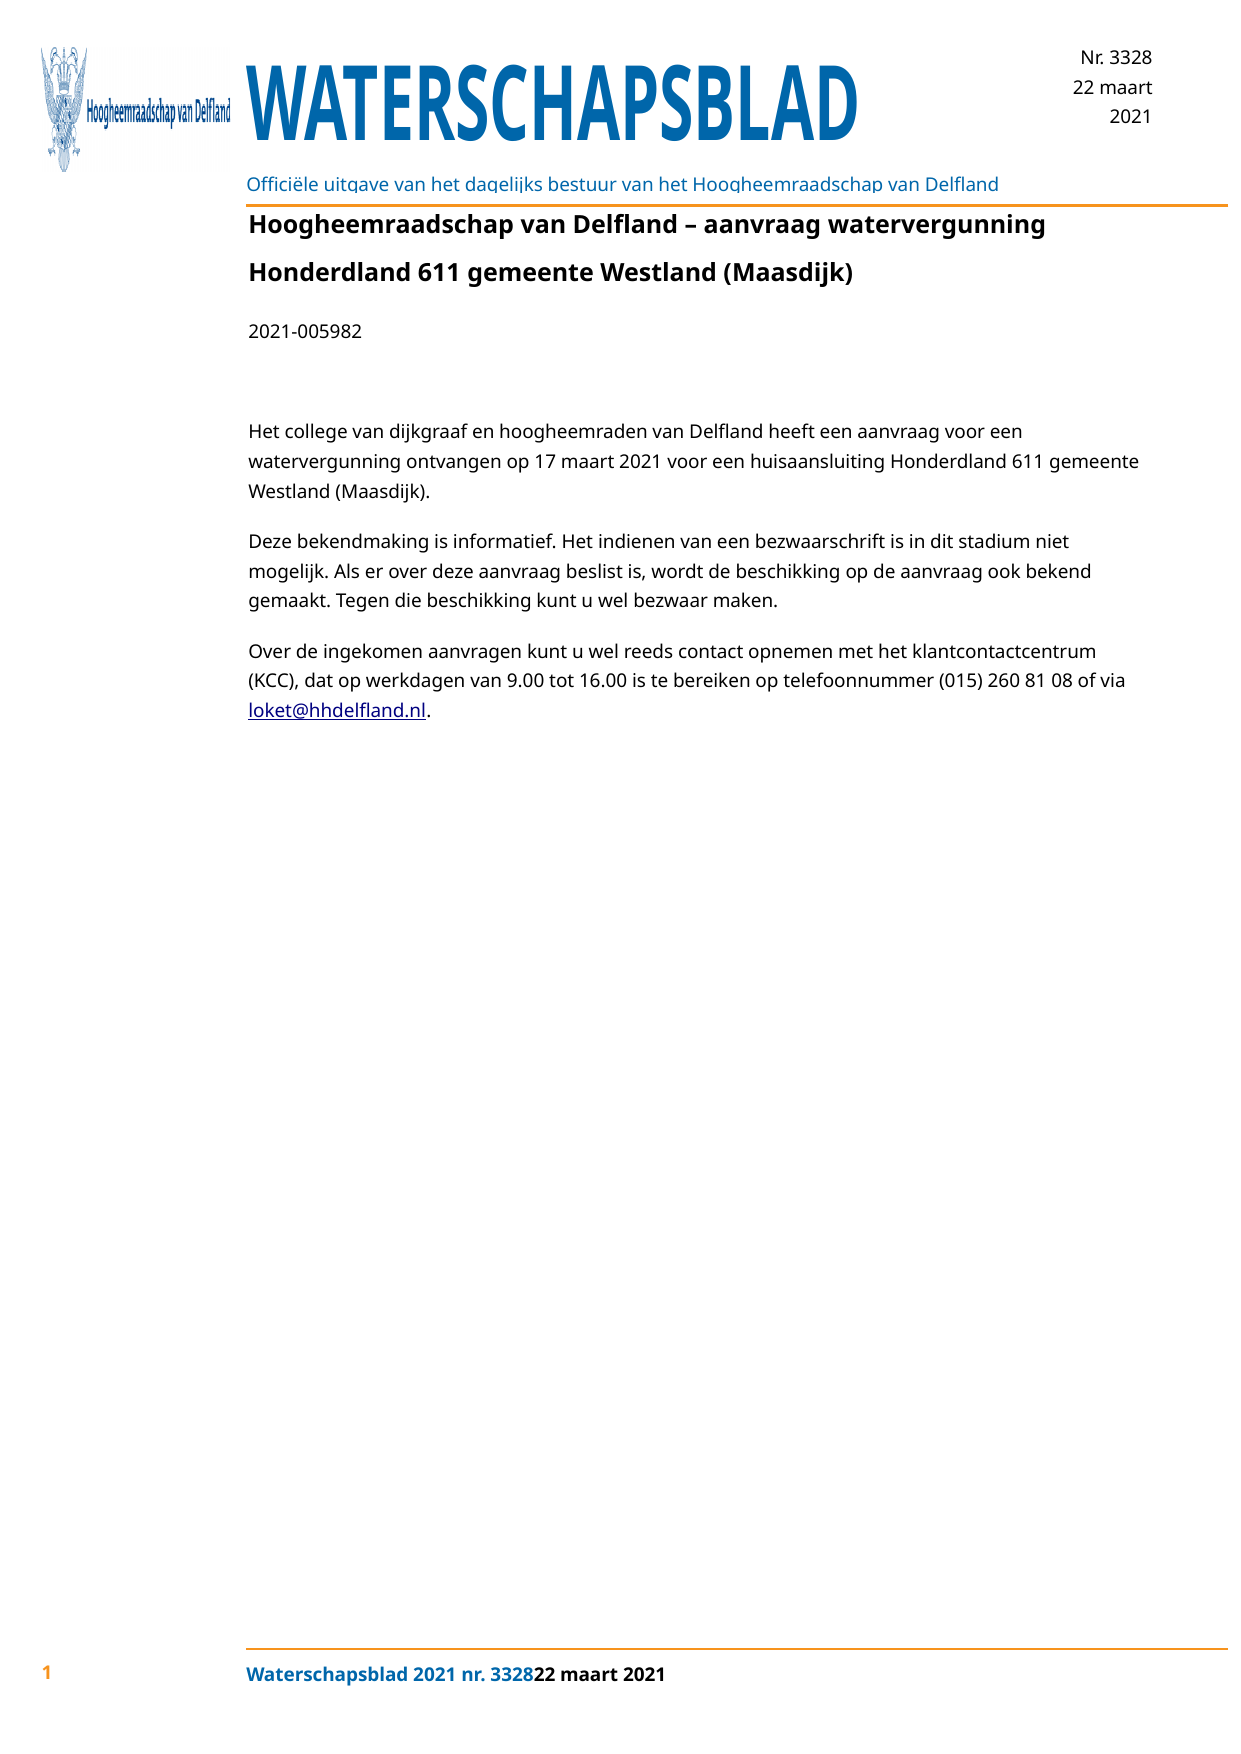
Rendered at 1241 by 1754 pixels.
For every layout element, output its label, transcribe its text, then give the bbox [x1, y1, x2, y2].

text Over de ingekomen aanvragen kunt u wel reeds contact opnemen met het klantcontactcentrum (KCC), dat op werkdagen van 9.00 tot 16.00 is te bereiken op telefoonnummer (015) 260 81 08 of via loket@hhdelfland.nl. [248, 638, 1152, 723]
picture [41, 47, 231, 172]
text 2021-005982 [248, 318, 1152, 344]
text Hoogheemraadschap van Delfland – aanvraag watervergunning Honderdland 611 gemeente Westland (Maasdijk) [248, 207, 1152, 288]
text Deze bekendmaking is informatief. Het indienen van een bezwaarschrift is in dit stadium niet mogelijk. Als er over deze aanvraag beslist is, wordt de beschikking op de aanvraag ook bekend gemaakt. Tegen die beschikking kunt u wel bezwaar maken. [248, 528, 1152, 613]
text Het college van dijkgraaf en hoogheemraden van Delfland heeft een aanvraag voor een watervergunning ontvangen op 17 maart 2021 voor een huisaansluiting Honderdland 611 gemeente Westland (Maasdijk). [248, 419, 1152, 504]
